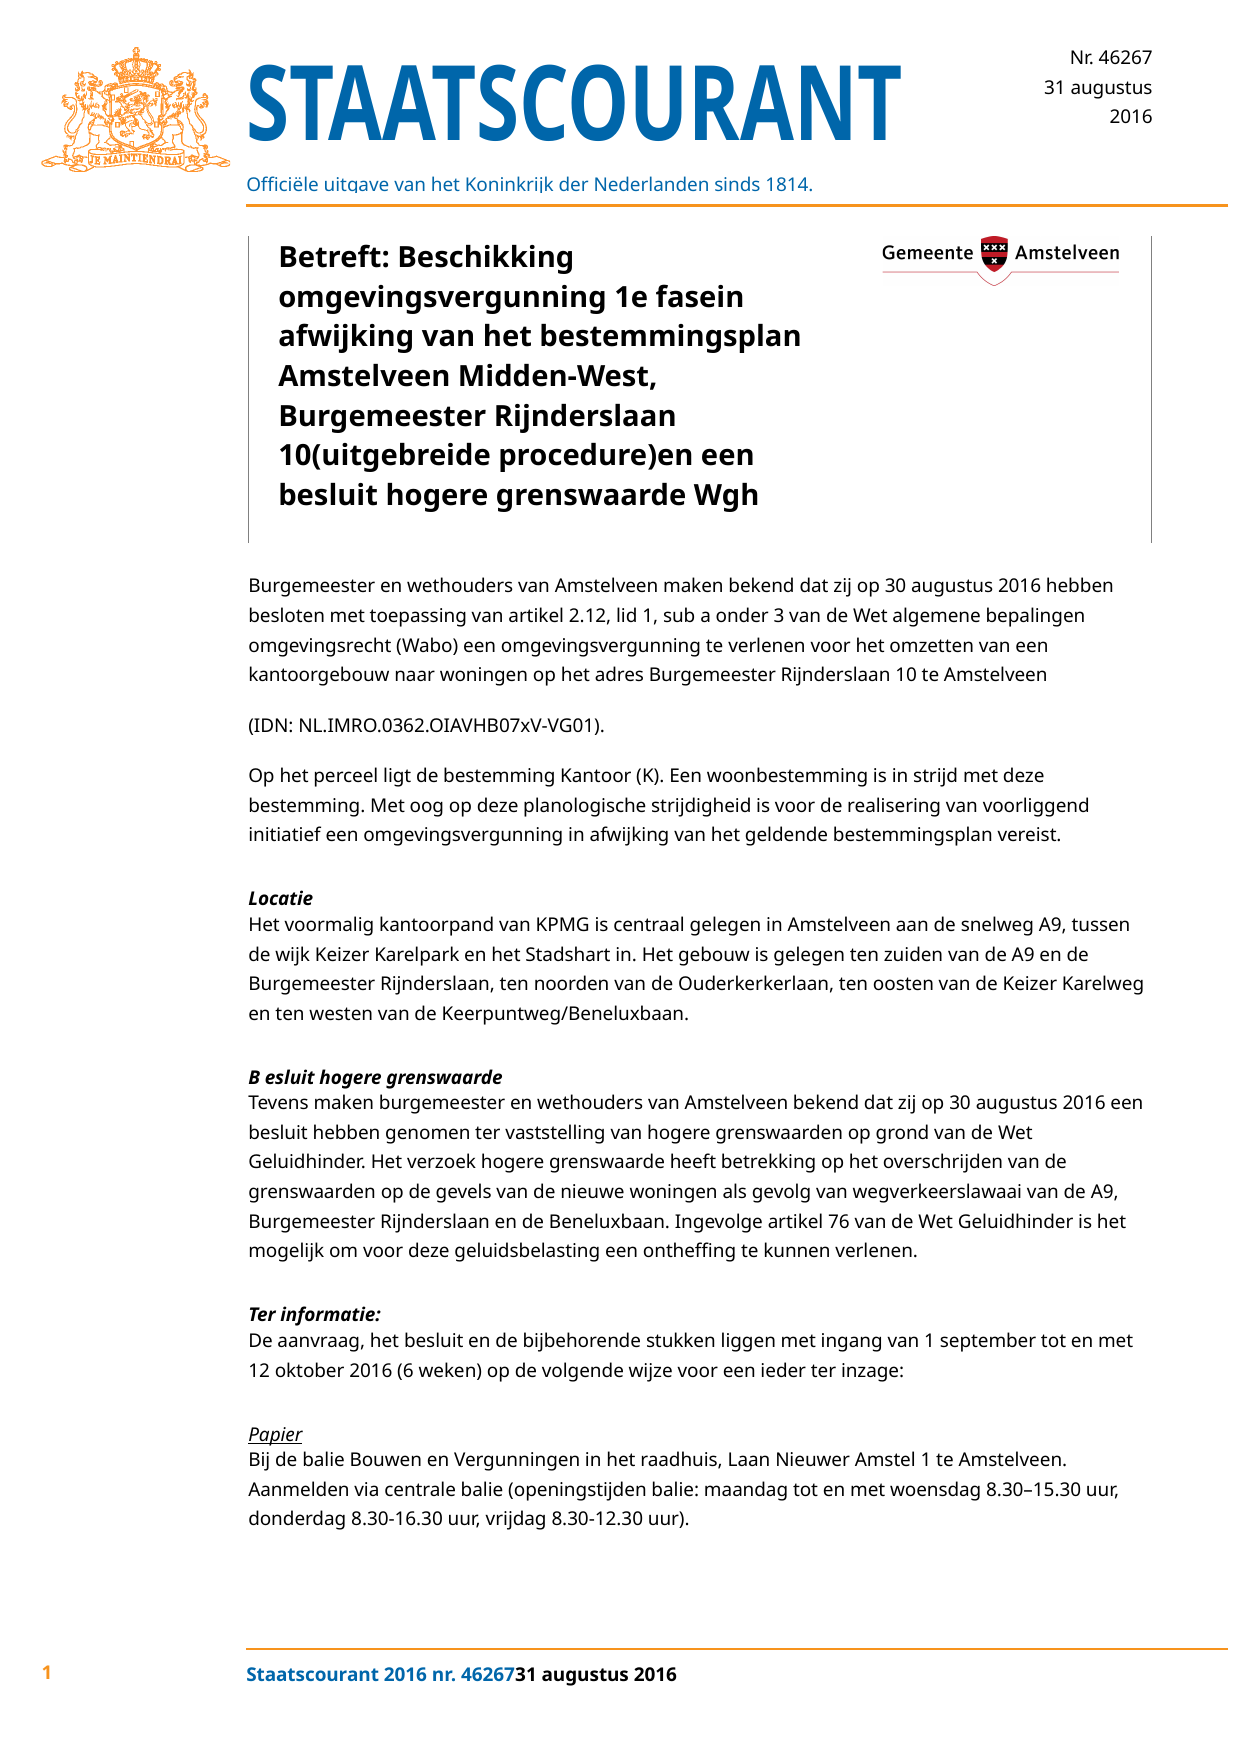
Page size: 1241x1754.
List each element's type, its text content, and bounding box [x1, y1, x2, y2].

text Het voormalig kantoorpand van KPMG is centraal gelegen in Amstelveen aan de snelweg A9, tussen de wijk Keizer Karelpark en het Stadshart in. Het gebouw is gelegen ten zuiden van de A9 en de Burgemeester Rijnderslaan, ten noorden van de Ouderkerkerlaan, ten oosten van de Keizer Karelweg en ten westen van de Keerpuntweg/Beneluxbaan. [248, 911, 1152, 1026]
text Locatie [248, 885, 1152, 911]
text Ter informatie: [248, 1301, 1152, 1327]
text De aanvraag, het besluit en de bijbehorende stukken liggen met ingang van 1 september tot en met 12 oktober 2016 (6 weken) op de volgende wijze voor een ieder ter inzage: [248, 1327, 1152, 1382]
text B esluit hogere grenswaarde [248, 1064, 1152, 1089]
text Papier [248, 1421, 1152, 1446]
picture [41, 47, 231, 172]
text Bij de balie Bouwen en Vergunningen in het raadhuis, Laan Nieuwer Amstel 1 te Amstelveen. Aanmelden via centrale balie (openingstijden balie: maandag tot en met woensdag 8.30–15.30 uur, donderdag 8.30-16.30 uur, vrijdag 8.30-12.30 uur). [248, 1446, 1152, 1531]
text Burgemeester en wethouders van Amstelveen maken bekend dat zij op 30 augustus 2016 hebben besloten met toepassing van artikel 2.12, lid 1, sub a onder 3 van de Wet algemene bepalingen omgevingsrecht (Wabo) een omgevingsvergunning te verlenen voor het omzetten van een kantoorgebouw naar woningen op het adres Burgemeester Rijnderslaan 10 te Amstelveen [248, 573, 1152, 687]
table_header [850, 236, 1151, 543]
table_header Betreft: Beschikking omgevingsvergunning 1e fasein afwijking van het bestemmingsplan Amstelveen Midden-West, Burgemeester Rijnderslaan 10(uitgebreide procedure)en een besluit hogere grenswaarde Wgh [249, 236, 850, 543]
text Op het perceel ligt de bestemming Kantoor (K). Een woonbestemming is in strijd met deze bestemming. Met oog op deze planologische strijdigheid is voor de realisering van voorliggend initiatief een omgevingsvergunning in afwijking van het geldende bestemmingsplan vereist. [248, 762, 1152, 847]
text (IDN: NL.IMRO.0362.OIAVHB07xV-VG01). [248, 712, 1152, 738]
picture [882, 236, 1119, 286]
text Tevens maken burgemeester en wethouders van Amstelveen bekend dat zij op 30 augustus 2016 een besluit hebben genomen ter vaststelling van hogere grenswaarden op grond van de Wet Geluidhinder. Het verzoek hogere grenswaarde heeft betrekking op het overschrijden van de grenswaarden op de gevels van de nieuwe woningen als gevolg van wegverkeerslawaai van de A9, Burgemeester Rijnderslaan en de Beneluxbaan. Ingevolge artikel 76 van de Wet Geluidhinder is het mogelijk om voor deze geluidsbelasting een ontheffing te kunnen verlenen. [248, 1089, 1152, 1263]
